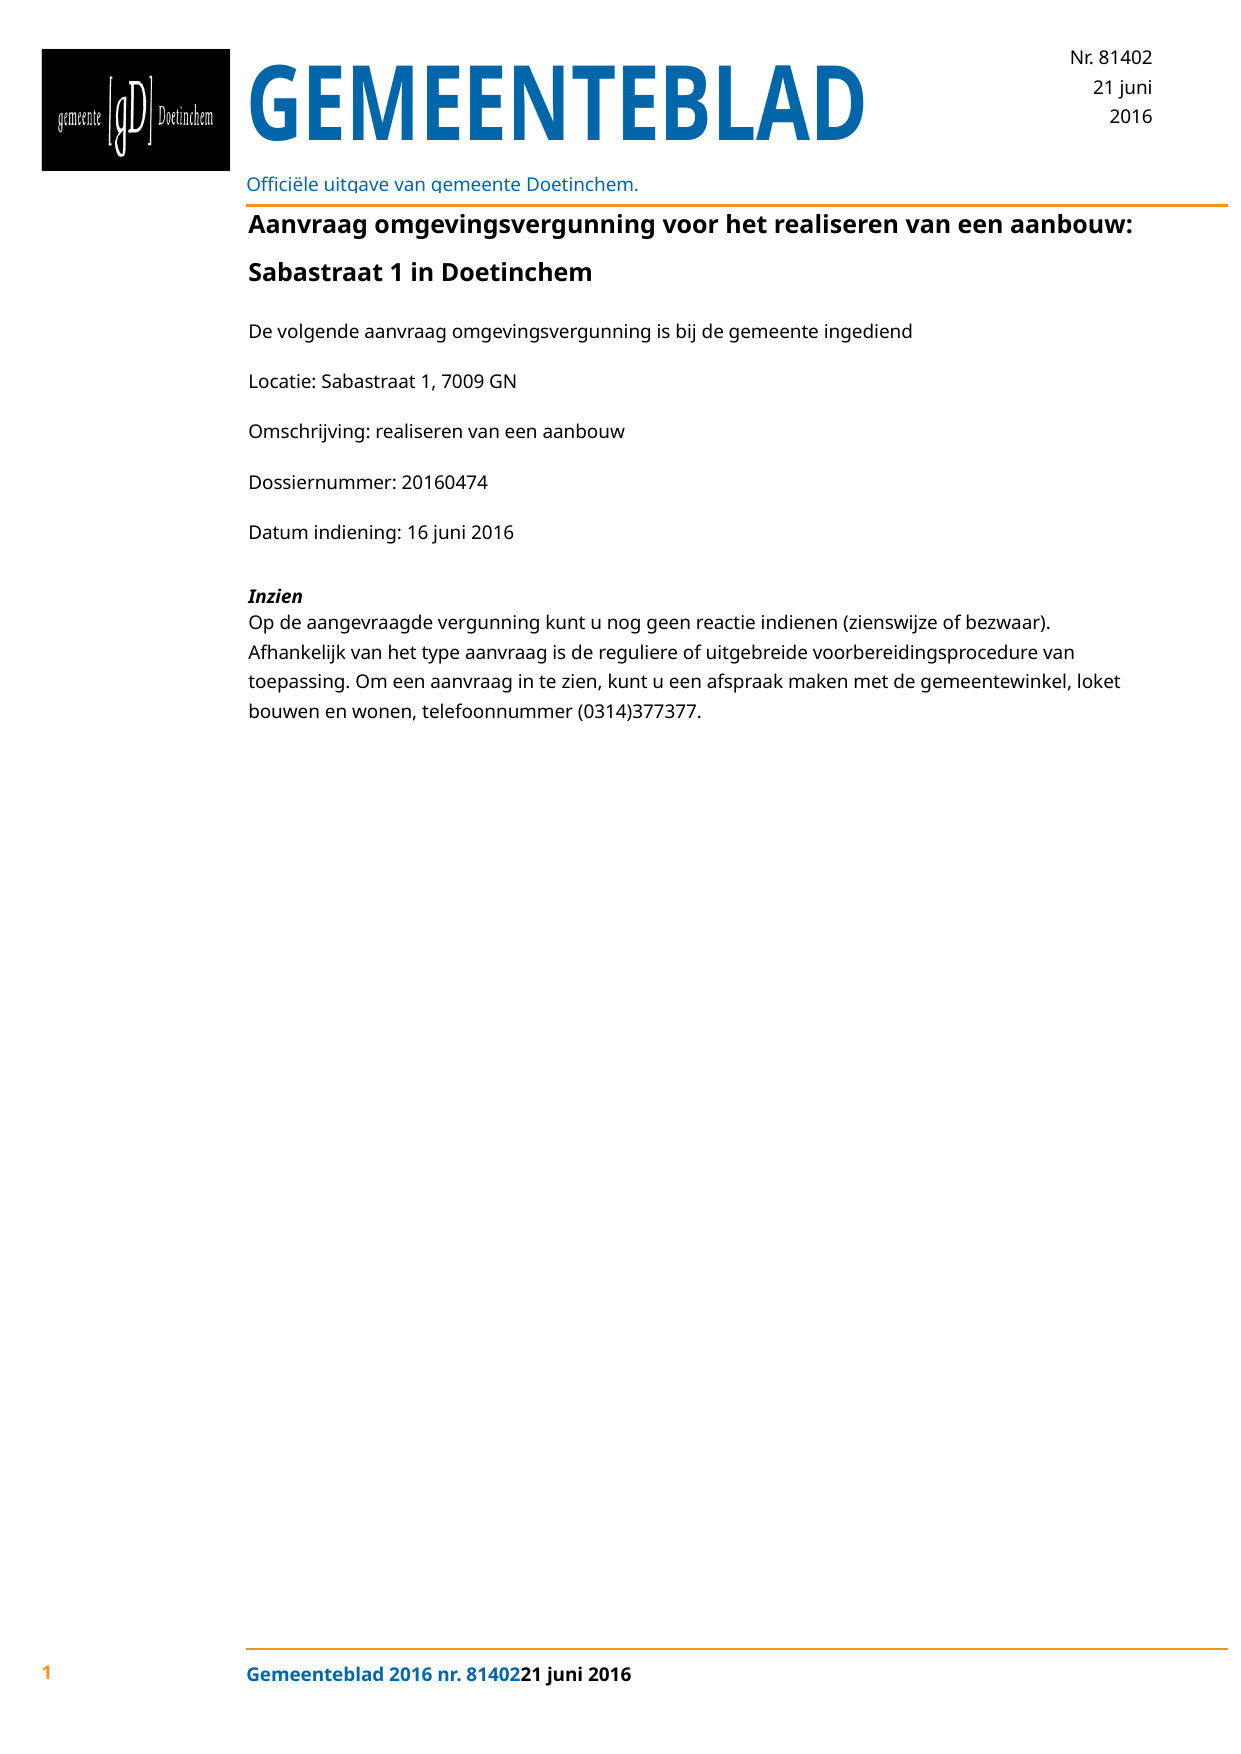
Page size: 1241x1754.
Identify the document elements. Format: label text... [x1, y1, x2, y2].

text De volgende aanvraag omgevingsvergunning is bij de gemeente ingediend [248, 318, 1152, 344]
text Omschrijving: realiseren van een aanbouw [248, 419, 1152, 444]
text Datum indiening: 16 juni 2016 [248, 519, 1152, 545]
text Inzien [248, 583, 1152, 609]
text Dossiernummer: 20160474 [248, 469, 1152, 495]
text Aanvraag omgevingsvergunning voor het realiseren van een aanbouw: Sabastraat 1 in Doetinchem [248, 207, 1152, 288]
text Locatie: Sabastraat 1, 7009 GN [248, 368, 1152, 394]
picture [41, 47, 231, 172]
text Op de aangevraagde vergunning kunt u nog geen reactie indienen (zienswijze of bezwaar). Afhankelijk van het type aanvraag is de reguliere of uitgebreide voorbereidingsprocedure van toepassing. Om een aanvraag in te zien, kunt u een afspraak maken met de gemeentewinkel, loket bouwen en wonen, telefoonnummer (0314)377377. [248, 609, 1152, 724]
